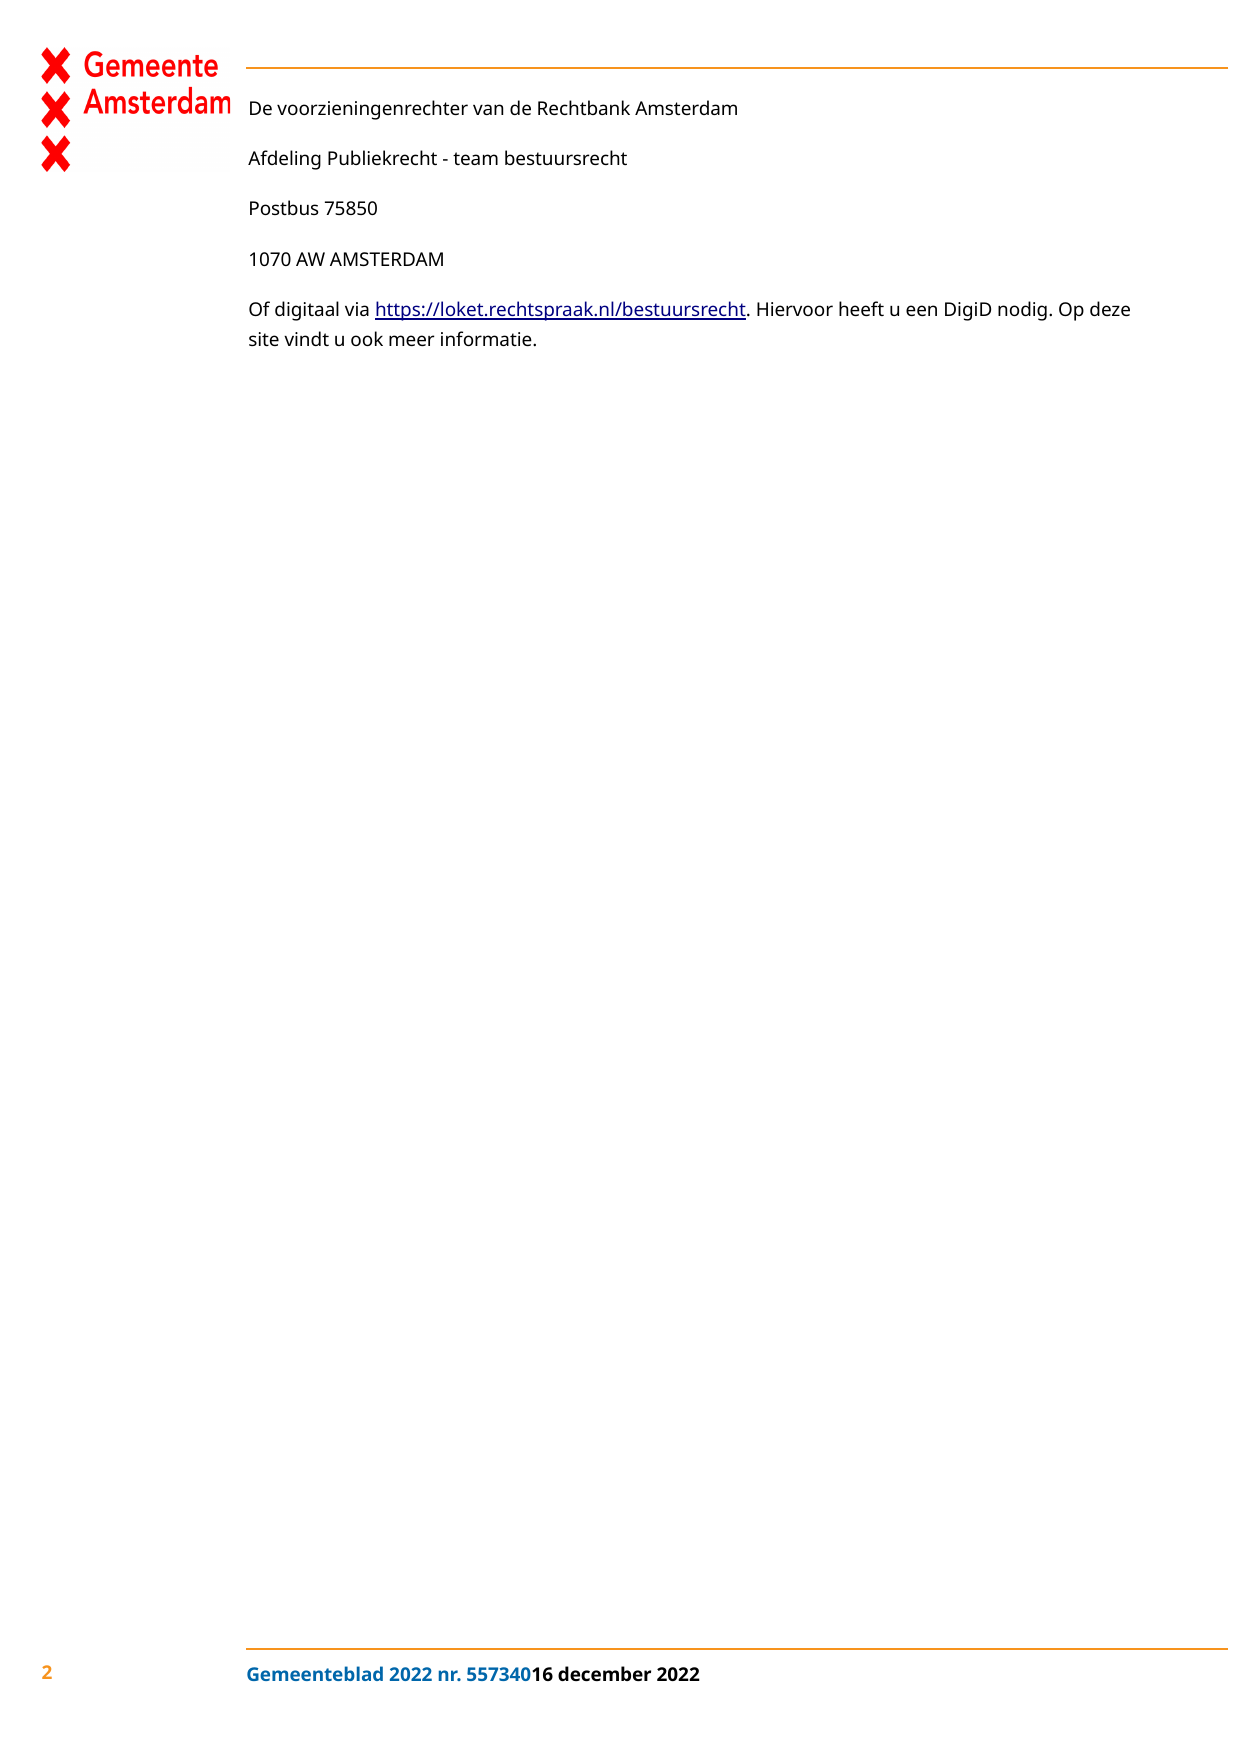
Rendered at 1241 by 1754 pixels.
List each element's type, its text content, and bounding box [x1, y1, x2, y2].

text Of digitaal via https://loket.rechtspraak.nl/bestuursrecht. Hiervoor heeft u een DigiD nodig. Op deze site vindt u ook meer informatie. [248, 296, 1152, 352]
text 1070 AW AMSTERDAM [248, 246, 1152, 272]
text De voorzieningenrechter van de Rechtbank Amsterdam [248, 95, 1152, 121]
text Afdeling Publiekrecht - team bestuursrecht [248, 145, 1152, 171]
text Postbus 75850 [248, 196, 1152, 221]
picture [41, 47, 231, 172]
